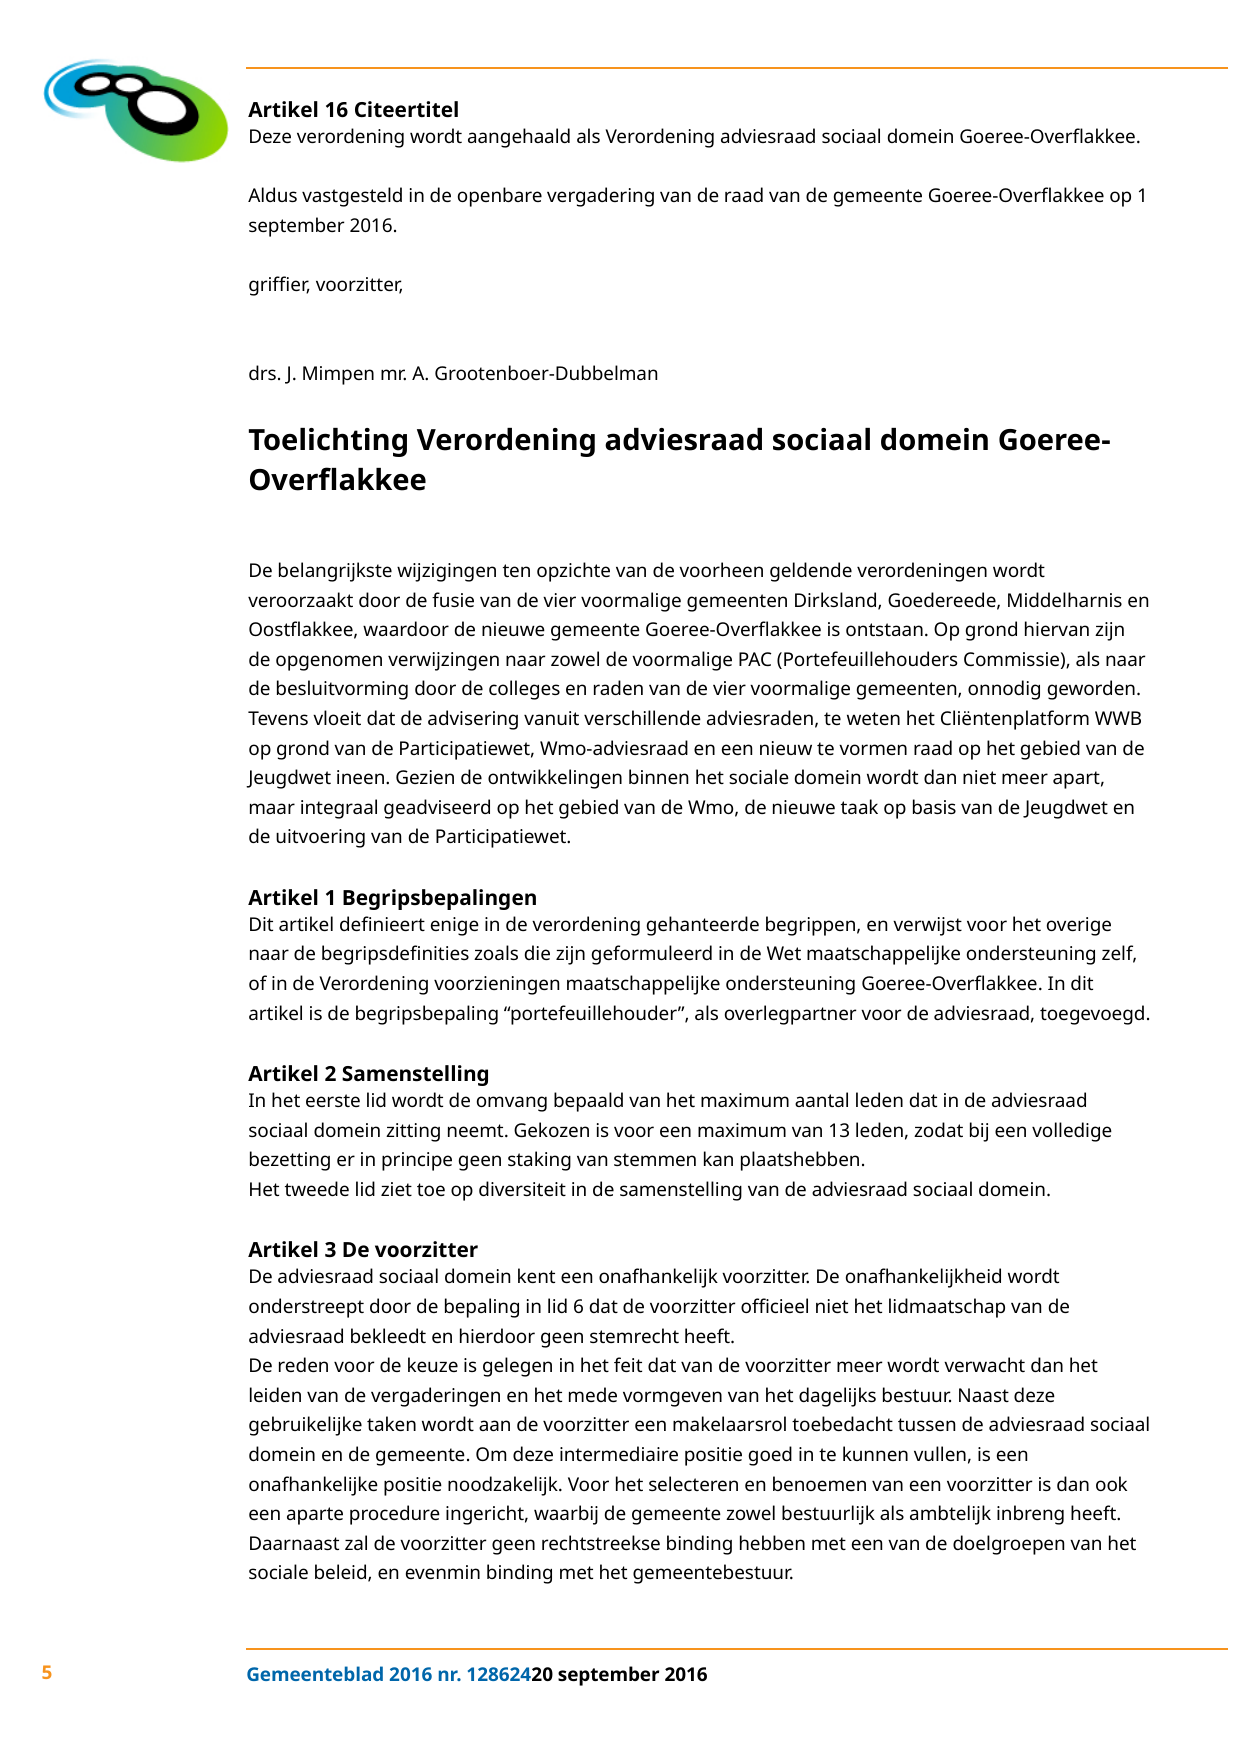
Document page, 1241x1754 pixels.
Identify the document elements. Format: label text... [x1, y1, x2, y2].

text griffier, voorzitter, [248, 271, 1152, 297]
text Het tweede lid ziet toe op diversiteit in de samenstelling van de adviesraad sociaal domein. [248, 1176, 1152, 1202]
text De reden voor de keuze is gelegen in het feit dat van de voorzitter meer wordt verwacht dan het leiden van de vergaderingen en het mede vormgeven van het dagelijks bestuur. Naast deze gebruikelijke taken wordt aan de voorzitter een makelaarsrol toebedacht tussen de adviesraad sociaal domein en de gemeente. Om deze intermediaire positie goed in te kunnen vullen, is een onafhankelijke positie noodzakelijk. Voor het selecteren en benoemen van een voorzitter is dan ook een aparte procedure ingericht, waarbij de gemeente zowel bestuurlijk als ambtelijk inbreng heeft. Daarnaast zal de voorzitter geen rechtstreekse binding hebben met een van de doelgroepen van het sociale beleid, en evenmin binding met het gemeentebestuur. [248, 1352, 1152, 1585]
text Dit artikel definieert enige in de verordening gehanteerde begrippen, en verwijst voor het overige naar de begripsdefinities zoals die zijn geformuleerd in de Wet maatschappelijke ondersteuning zelf, of in de Verordening voorzieningen maatschappelijke ondersteuning Goeree-Overflakkee. In dit artikel is de begripsbepaling “portefeuillehouder”, als overlegpartner voor de adviesraad, toegevoegd. [248, 911, 1152, 1026]
text De belangrijkste wijzigingen ten opzichte van de voorheen geldende verordeningen wordt veroorzaakt door de fusie van de vier voormalige gemeenten Dirksland, Goedereede, Middelharnis en Oostflakkee, waardoor de nieuwe gemeente Goeree-Overflakkee is ontstaan. Op grond hiervan zijn de opgenomen verwijzingen naar zowel de voormalige PAC (Portefeuillehouders Commissie), als naar de besluitvorming door de colleges en raden van de vier voormalige gemeenten, onnodig geworden. [248, 557, 1152, 701]
text Artikel 16 Citeertitel [248, 95, 1152, 123]
text De adviesraad sociaal domein kent een onafhankelijk voorzitter. De onafhankelijkheid wordt onderstreept door de bepaling in lid 6 dat de voorzitter officieel niet het lidmaatschap van de adviesraad bekleedt en hierdoor geen stemrecht heeft. [248, 1264, 1152, 1349]
text Artikel 2 Samenstelling [248, 1059, 1152, 1087]
picture [41, 47, 231, 172]
text Toelichting Verordening adviesraad sociaal domein Goeree-Overflakkee [248, 419, 1152, 498]
text Deze verordening wordt aangehaald als Verordening adviesraad sociaal domein Goeree-Overflakkee. [248, 123, 1152, 149]
text Artikel 1 Begripsbepalingen [248, 883, 1152, 911]
text Aldus vastgesteld in de openbare vergadering van de raad van de gemeente Goeree-Overflakkee op 1 september 2016. [248, 182, 1152, 238]
text drs. J. Mimpen mr. A. Grootenboer-Dubbelman [248, 360, 1152, 386]
text In het eerste lid wordt de omvang bepaald van het maximum aantal leden dat in de adviesraad sociaal domein zitting neemt. Gekozen is voor een maximum van 13 leden, zodat bij een volledige bezetting er in principe geen staking van stemmen kan plaatshebben. [248, 1087, 1152, 1172]
text Tevens vloeit dat de advisering vanuit verschillende adviesraden, te weten het Cliëntenplatform WWB op grond van de Participatiewet, Wmo-adviesraad en een nieuw te vormen raad op het gebied van de Jeugdwet ineen. Gezien de ontwikkelingen binnen het sociale domein wordt dan niet meer apart, maar integraal geadviseerd op het gebied van de Wmo, de nieuwe taak op basis van de Jeugdwet en de uitvoering van de Participatiewet. [248, 705, 1152, 849]
text Artikel 3 De voorzitter [248, 1235, 1152, 1264]
